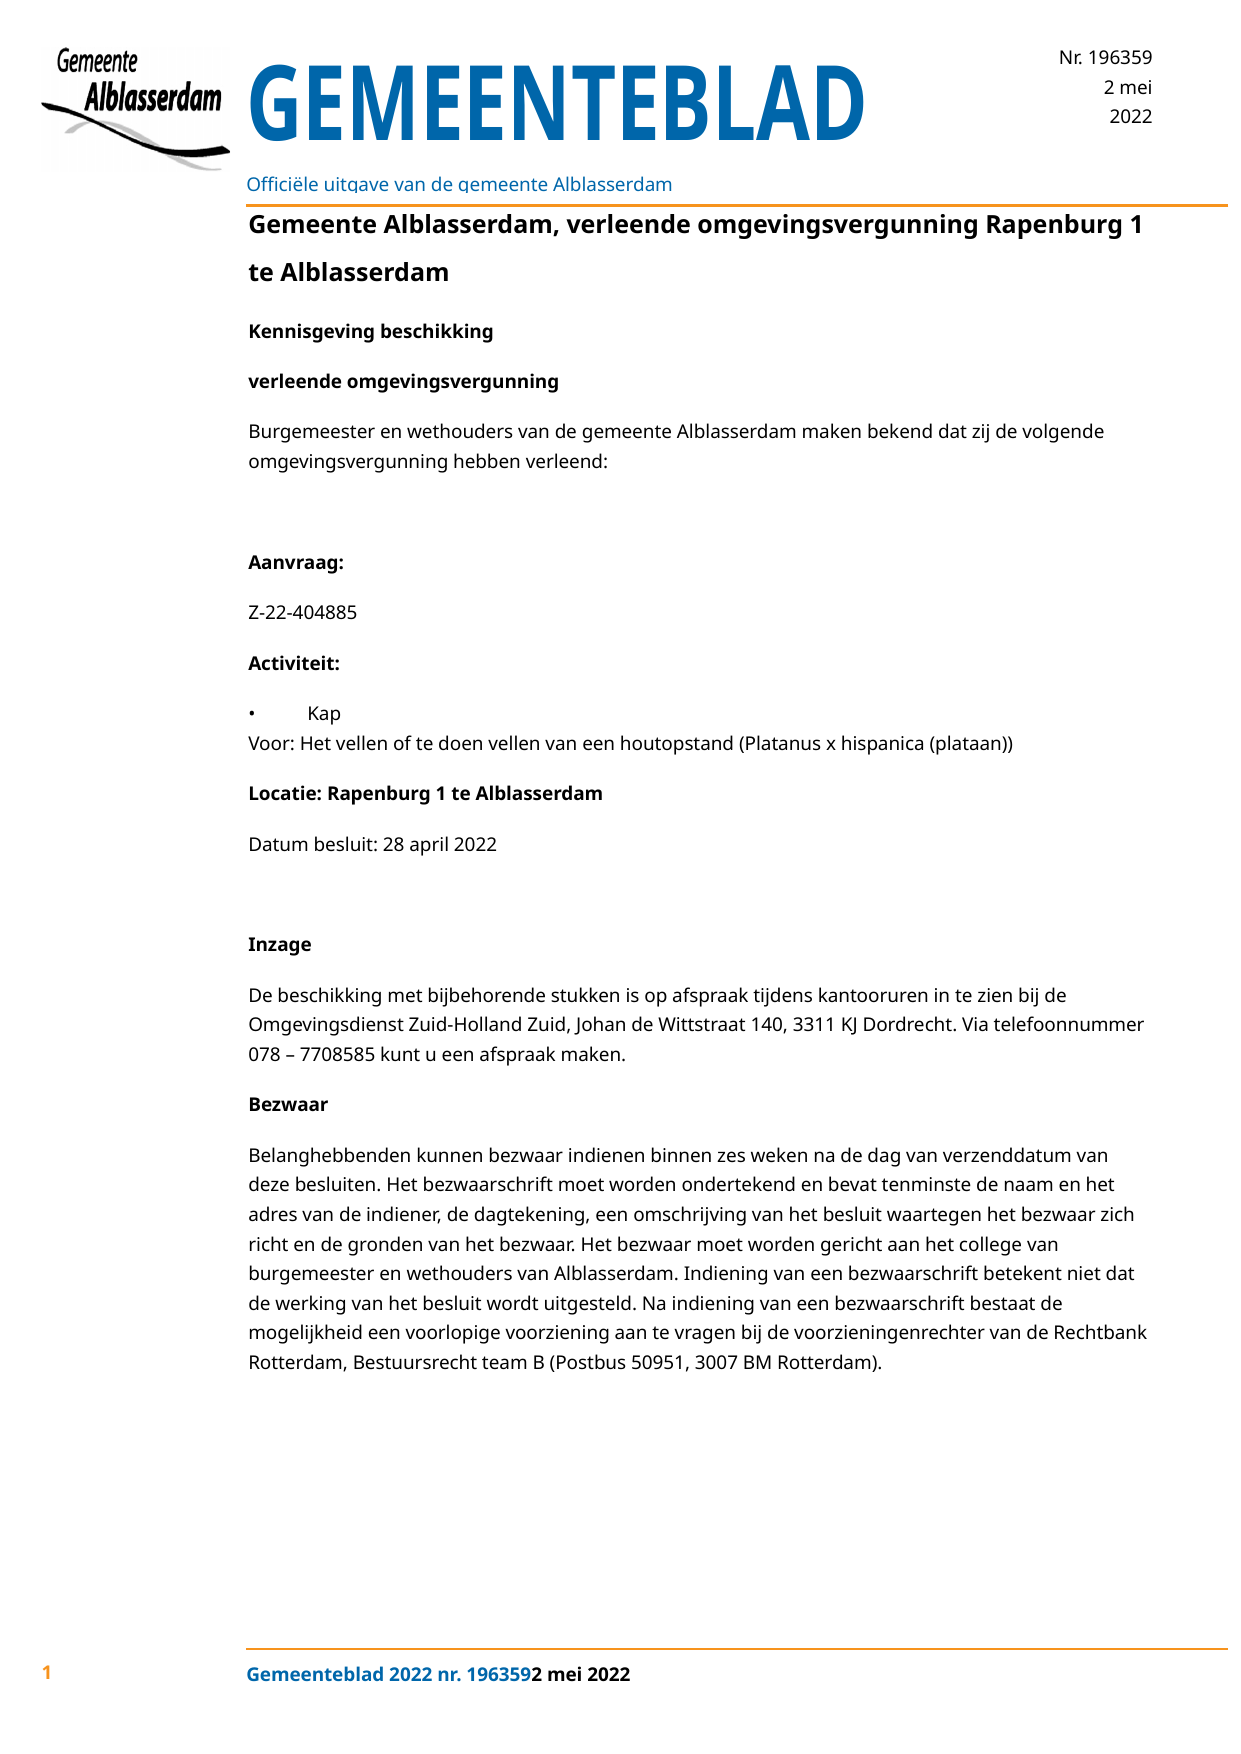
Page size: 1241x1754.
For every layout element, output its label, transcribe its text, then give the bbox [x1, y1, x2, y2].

text Activiteit: [248, 650, 1152, 676]
text Gemeente Alblasserdam, verleende omgevingsvergunning Rapenburg 1 te Alblasserdam [248, 207, 1152, 288]
text Locatie: Rapenburg 1 te Alblasserdam [248, 780, 1152, 806]
text Bezwaar [248, 1092, 1152, 1117]
text Voor: Het vellen of te doen vellen van een houtopstand (Platanus x hispanica (plataan)) [248, 730, 1152, 756]
text Burgemeester en wethouders van de gemeente Alblasserdam maken bekend dat zij de volgende omgevingsvergunning hebben verleend: [248, 419, 1152, 474]
text Belanghebbenden kunnen bezwaar indienen binnen zes weken na de dag van verzenddatum van deze besluiten. Het bezwaarschrift moet worden ondertekend en bevat tenminste de naam en het adres van de indiener, de dagtekening, een omschrijving van het besluit waartegen het bezwaar zich richt en de gronden van het bezwaar. Het bezwaar moet worden gericht aan het college van burgemeester en wethouders van Alblasserdam. Indiening van een bezwaarschrift betekent niet dat de werking van het besluit wordt uitgesteld. Na indiening van een bezwaarschrift bestaat de mogelijkheid een voorlopige voorziening aan te vragen bij de voorzieningenrechter van de Rechtbank Rotterdam, Bestuursrecht team B (Postbus 50951, 3007 BM Rotterdam). [248, 1142, 1152, 1375]
picture [41, 47, 231, 172]
text Aanvraag: [248, 549, 1152, 575]
text verleende omgevingsvergunning [248, 368, 1152, 394]
list Kap [248, 700, 1152, 726]
text Kennisgeving beschikking [248, 318, 1152, 344]
text Datum besluit: 28 april 2022 [248, 831, 1152, 857]
text De beschikking met bijbehorende stukken is op afspraak tijdens kantooruren in te zien bij de Omgevingsdienst Zuid-Holland Zuid, Johan de Wittstraat 140, 3311 KJ Dordrecht. Via telefoonnummer 078 – 7708585 kunt u een afspraak maken. [248, 982, 1152, 1067]
text Inzage [248, 932, 1152, 957]
text Z-22-404885 [248, 599, 1152, 625]
